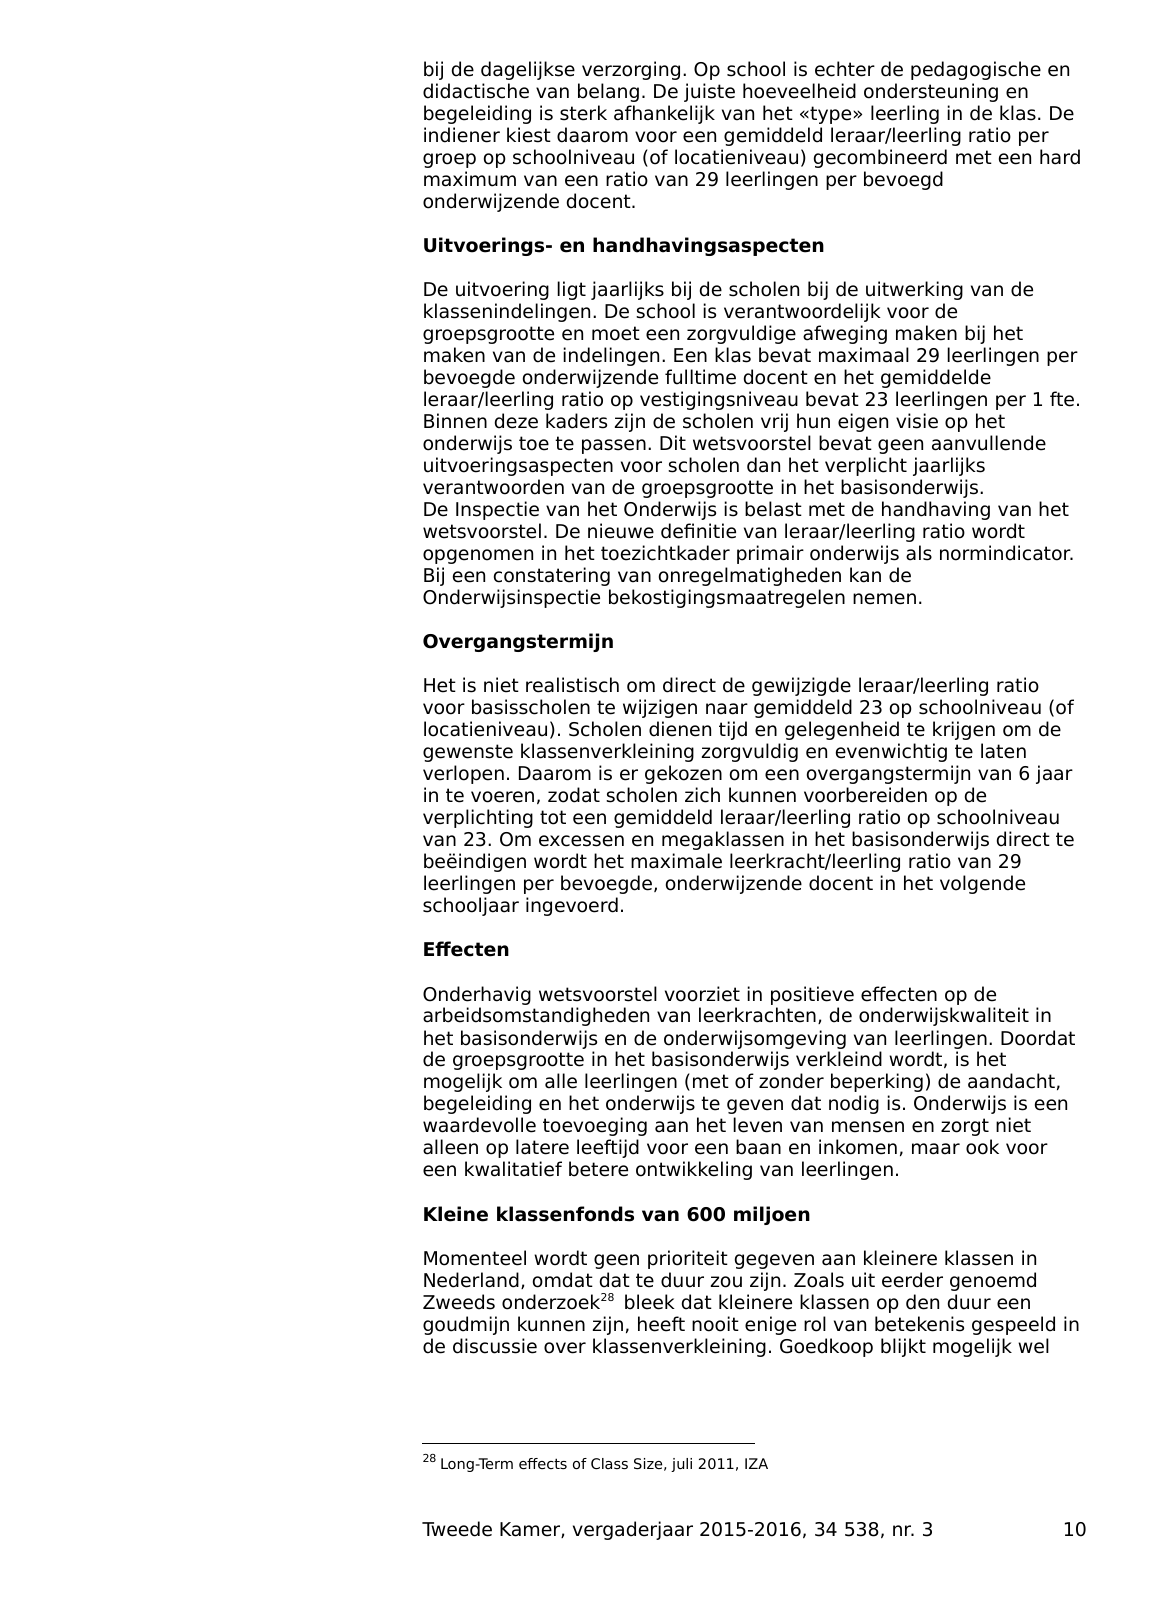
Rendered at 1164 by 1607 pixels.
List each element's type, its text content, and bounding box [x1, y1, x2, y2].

text Onderhavig wetsvoorstel voorziet in positieve effecten op de arbeidsomstandigheden van leerkrachten, de onderwijskwaliteit in het basisonderwijs en de onderwijsomgeving van leerlingen. Doordat de groepsgrootte in het basisonderwijs verkleind wordt, is het mogelijk om alle leerlingen (met of zonder beperking) de aandacht, begeleiding en het onderwijs te geven dat nodig is. Onderwijs is een waardevolle toevoeging aan het leven van mensen en zorgt niet alleen op latere leeftijd voor een baan en inkomen, maar ook voor een kwalitatief betere ontwikkeling van leerlingen. [422, 983, 1087, 1181]
subtitle Uitvoerings- en handhavingsaspecten [422, 235, 1087, 257]
text De Inspectie van het Onderwijs is belast met de handhaving van het wetsvoorstel. De nieuwe definitie van leraar/leerling ratio wordt opgenomen in het toezichtkader primair onderwijs als normindicator. Bij een constatering van onregelmatigheden kan de Onderwijsinspectie bekostigingsmaatregelen nemen. [422, 499, 1087, 609]
text Long-Term effects of Class Size, juli 2011, IZA [422, 1452, 1087, 1474]
subtitle Overgangstermijn [422, 631, 1087, 653]
text De uitvoering ligt jaarlijks bij de scholen bij de uitwerking van de klassenindelingen. De school is verantwoordelijk voor de groepsgrootte en moet een zorgvuldige afweging maken bij het maken van de indelingen. Een klas bevat maximaal 29 leerlingen per bevoegde onderwijzende fulltime docent en het gemiddelde leraar/leerling ratio op vestigingsniveau bevat 23 leerlingen per 1 fte. Binnen deze kaders zijn de scholen vrij hun eigen visie op het onderwijs toe te passen. Dit wetsvoorstel bevat geen aanvullende uitvoeringsaspecten voor scholen dan het verplicht jaarlijks verantwoorden van de groepsgrootte in het basisonderwijs. [422, 279, 1087, 499]
subtitle Effecten [422, 939, 1087, 961]
text bij de dagelijkse verzorging. Op school is echter de pedagogische en didactische van belang. De juiste hoeveelheid ondersteuning en begeleiding is sterk afhankelijk van het «type» leerling in de klas. De indiener kiest daarom voor een gemiddeld leraar/leerling ratio per groep op schoolniveau (of locatieniveau) gecombineerd met een hard maximum van een ratio van 29 leerlingen per bevoegd onderwijzende docent. [422, 59, 1087, 213]
text Momenteel wordt geen prioriteit gegeven aan kleinere klassen in Nederland, omdat dat te duur zou zijn. Zoals uit eerder genoemd Zweeds onderzoek bleek dat kleinere klassen op den duur een goudmijn kunnen zijn, heeft nooit enige rol van betekenis gespeeld in de discussie over klassenverkleining. Goedkoop blijkt mogelijk wel [422, 1248, 1087, 1357]
subtitle Kleine klassenfonds van 600 miljoen [422, 1203, 1087, 1225]
text Het is niet realistisch om direct de gewijzigde leraar/leerling ratio voor basisscholen te wijzigen naar gemiddeld 23 op schoolniveau (of locatieniveau). Scholen dienen tijd en gelegenheid te krijgen om de gewenste klassenverkleining zorgvuldig en evenwichtig te laten verlopen. Daarom is er gekozen om een overgangstermijn van 6 jaar in te voeren, zodat scholen zich kunnen voorbereiden op de verplichting tot een gemiddeld leraar/leerling ratio op schoolniveau van 23. Om excessen en megaklassen in het basisonderwijs direct te beëindigen wordt het maximale leerkracht/leerling ratio van 29 leerlingen per bevoegde, onderwijzende docent in het volgende schooljaar ingevoerd. [422, 675, 1087, 917]
